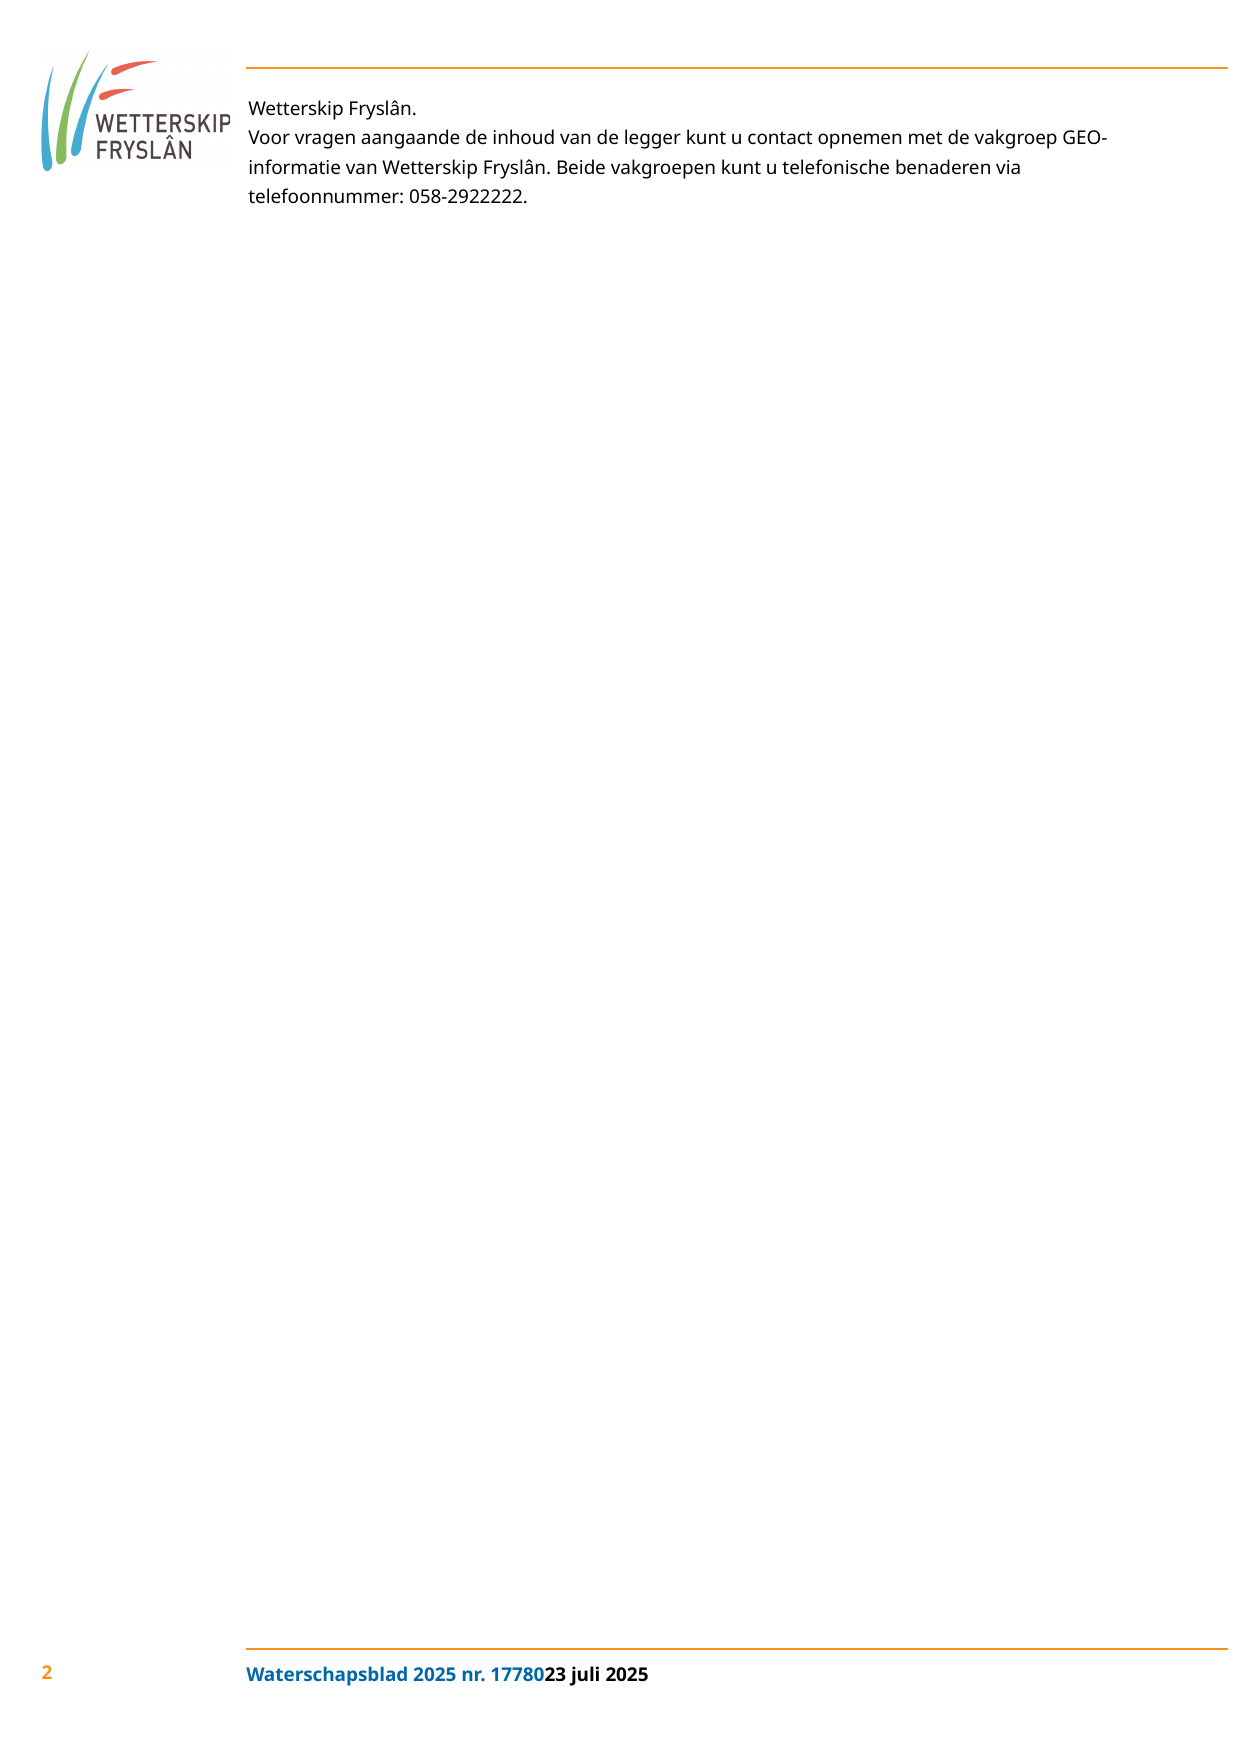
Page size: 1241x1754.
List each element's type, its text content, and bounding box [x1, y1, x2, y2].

text Voor vragen aangaande de inhoud van de legger kunt u contact opnemen met de vakgroep GEO-informatie van Wetterskip Fryslân. Beide vakgroepen kunt u telefonische benaderen via telefoonnummer: 058-2922222. [248, 124, 1152, 209]
picture [41, 47, 231, 172]
text Wetterskip Fryslân. [248, 95, 1152, 121]
